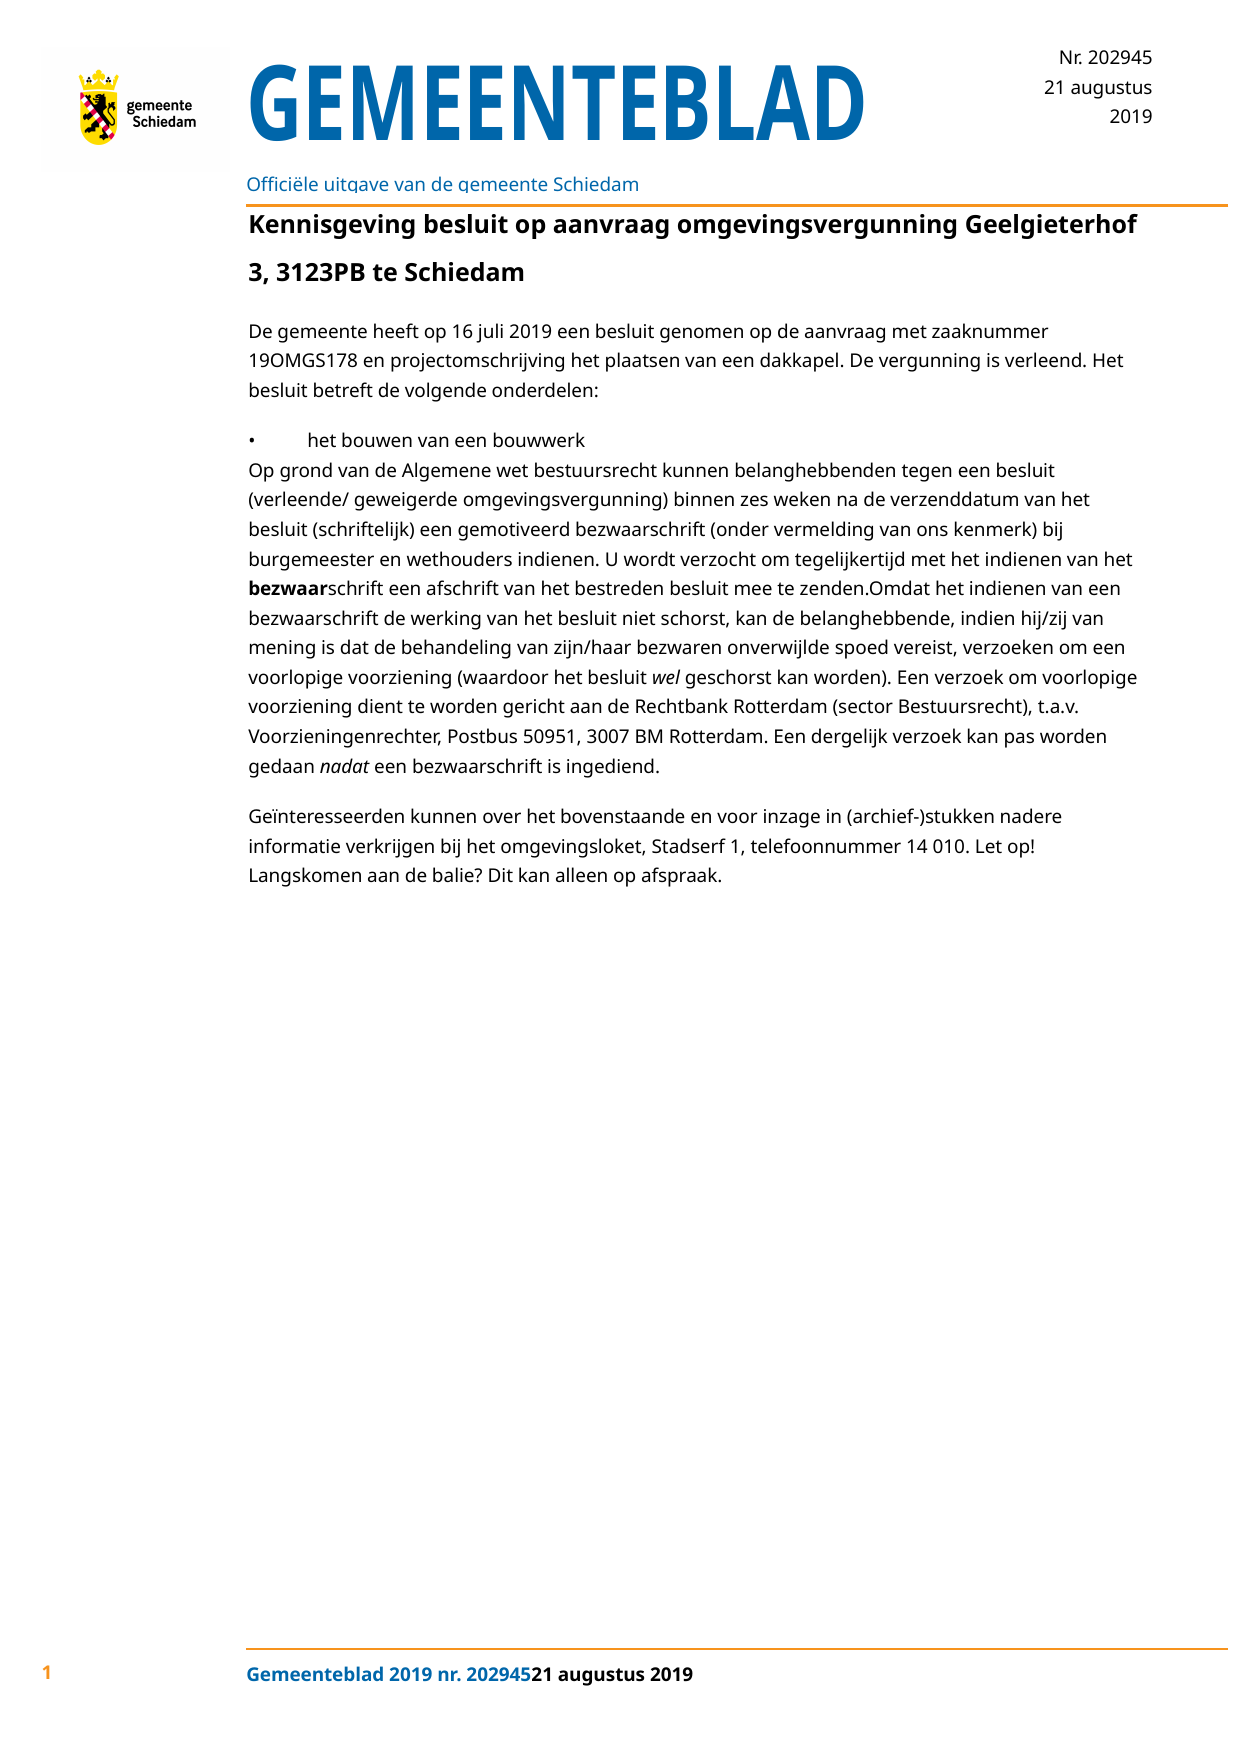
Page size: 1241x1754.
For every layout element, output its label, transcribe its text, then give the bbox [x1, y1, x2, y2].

text Geïnteresseerden kunnen over het bovenstaande en voor inzage in (archief-)stukken nadere informatie verkrijgen bij het omgevingsloket, Stadserf 1, telefoonnummer 14 010. Let op! Langskomen aan de balie? Dit kan alleen op afspraak. [248, 803, 1152, 888]
text De gemeente heeft op 16 juli 2019 een besluit genomen op de aanvraag met zaaknummer 19OMGS178 en projectomschrijving het plaatsen van een dakkapel. De vergunning is verleend. Het besluit betreft de volgende onderdelen: [248, 318, 1152, 403]
list het bouwen van een bouwwerk [248, 427, 1152, 453]
picture [41, 47, 231, 172]
text Kennisgeving besluit op aanvraag omgevingsvergunning Geelgieterhof 3, 3123PB te Schiedam [248, 207, 1152, 288]
text Op grond van de Algemene wet bestuursrecht kunnen belanghebbenden tegen een besluit (verleende/ geweigerde omgevingsvergunning) binnen zes weken na de verzenddatum van het besluit (schriftelijk) een gemotiveerd bezwaarschrift (onder vermelding van ons kenmerk) bij burgemeester en wethouders indienen. U wordt verzocht om tegelijkertijd met het indienen van het bezwaarschrift een afschrift van het bestreden besluit mee te zenden.Omdat het indienen van een bezwaarschrift de werking van het besluit niet schorst, kan de belanghebbende, indien hij/zij van mening is dat de behandeling van zijn/haar bezwaren onverwijlde spoed vereist, verzoeken om een voorlopige voorziening (waardoor het besluit wel geschorst kan worden). Een verzoek om voorlopige voorziening dient te worden gericht aan de Rechtbank Rotterdam (sector Bestuursrecht), t.a.v. Voorzieningenrechter, Postbus 50951, 3007 BM Rotterdam. Een dergelijk verzoek kan pas worden gedaan nadat een bezwaarschrift is ingediend. [248, 457, 1152, 779]
